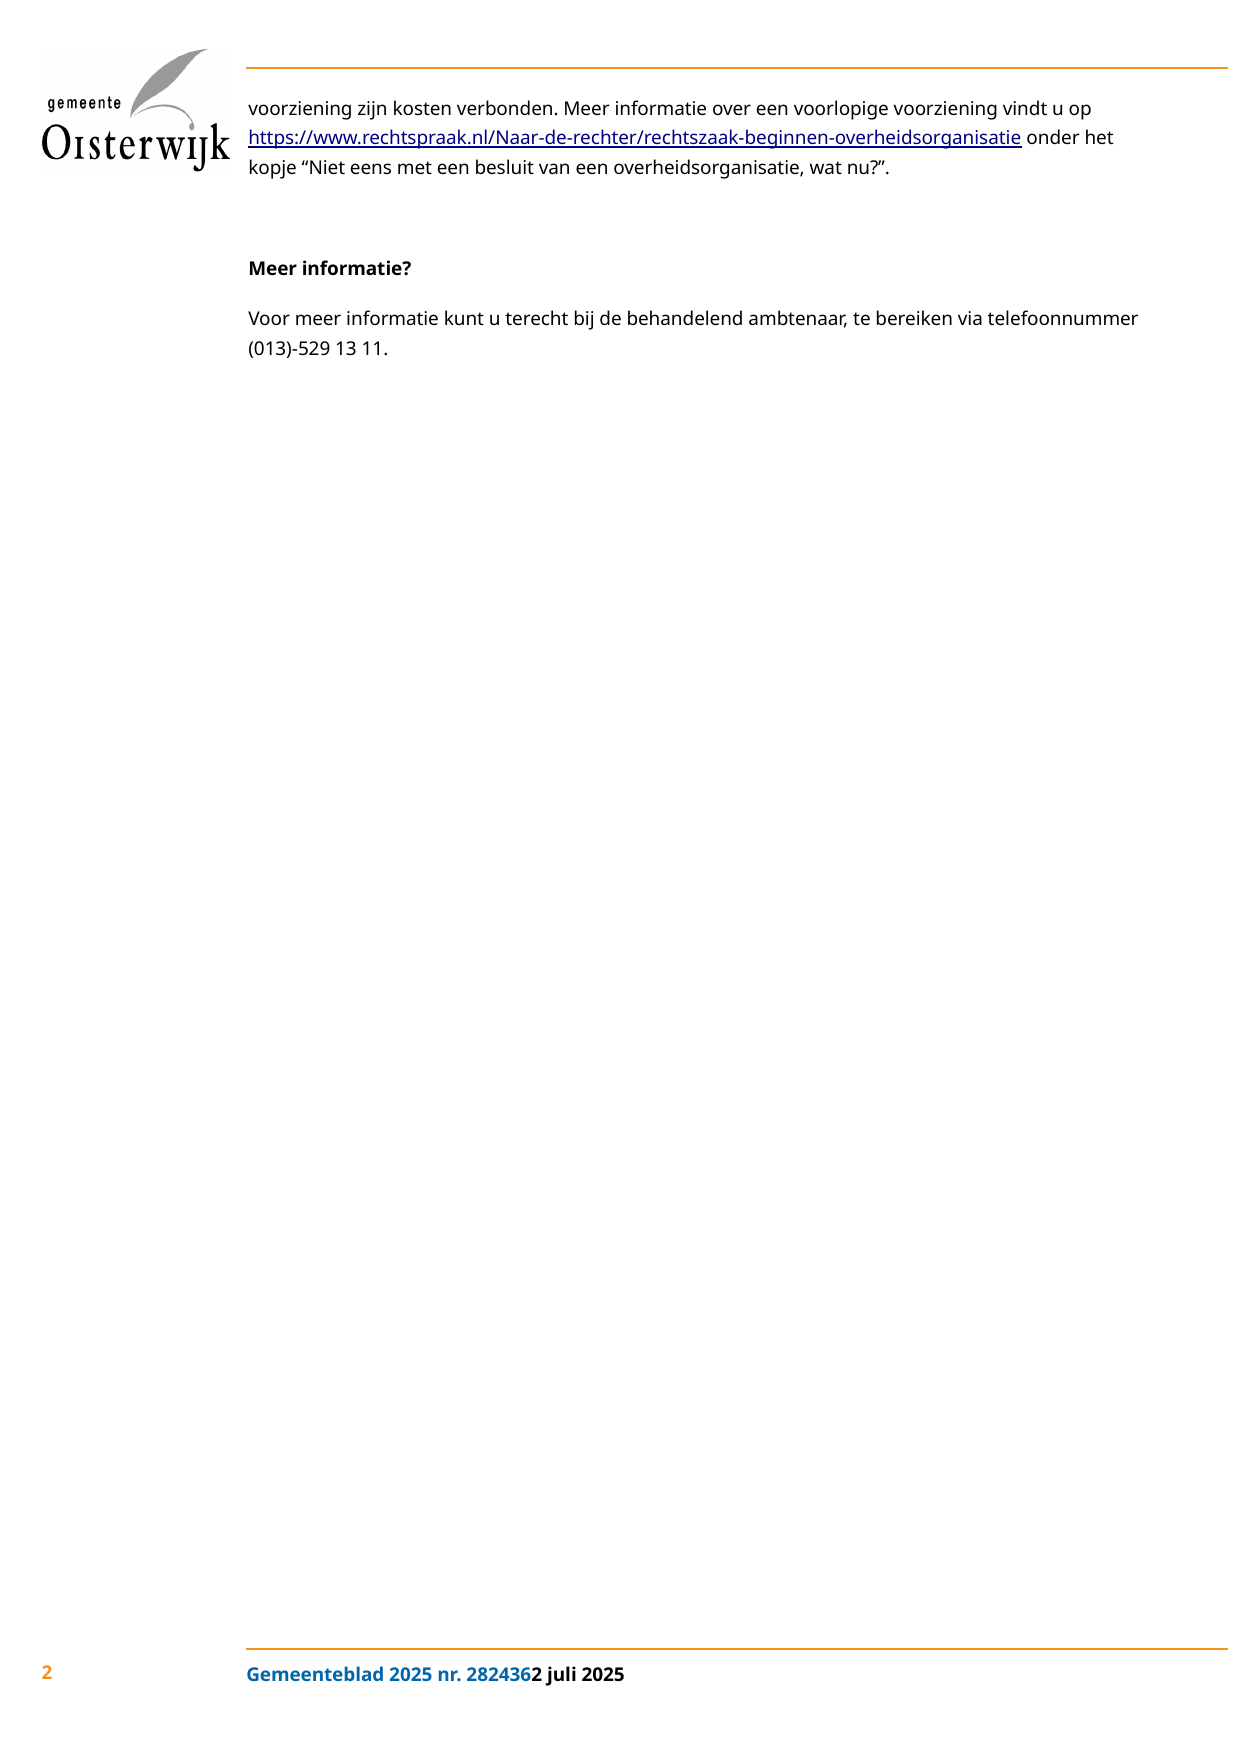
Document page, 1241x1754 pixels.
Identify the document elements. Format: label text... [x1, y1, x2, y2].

text Voor meer informatie kunt u terecht bij de behandelend ambtenaar, te bereiken via telefoonnummer (013)-529 13 11. [248, 305, 1152, 361]
picture [41, 47, 231, 172]
text voorziening zijn kosten verbonden. Meer informatie over een voorlopige voorziening vindt u op https://www.rechtspraak.nl/Naar-de-rechter/rechtszaak-beginnen-overheidsorganisatie onder het kopje “Niet eens met een besluit van een overheidsorganisatie, wat nu?”. [248, 95, 1152, 180]
text Meer informatie? [248, 255, 1152, 281]
